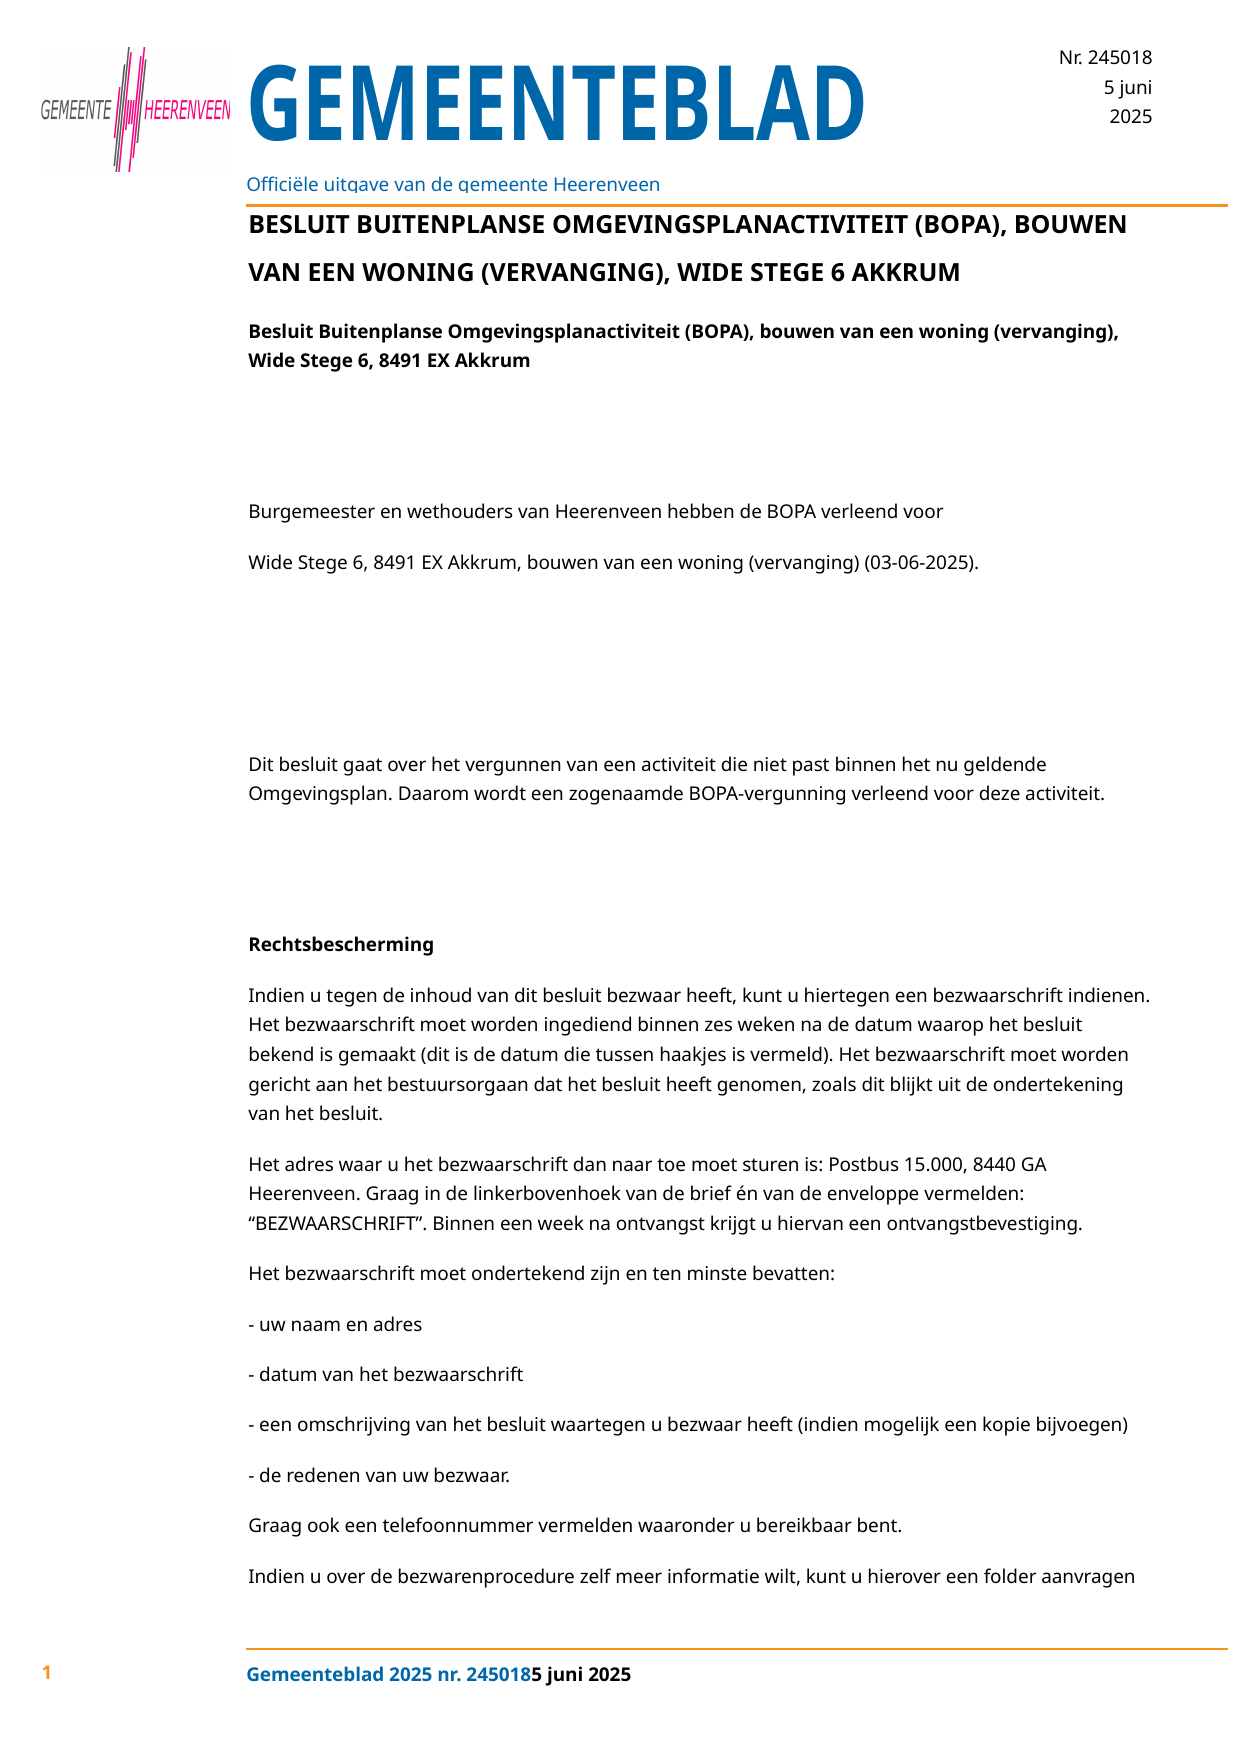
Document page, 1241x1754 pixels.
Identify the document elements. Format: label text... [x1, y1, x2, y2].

text Besluit Buitenplanse Omgevingsplanactiviteit (BOPA), bouwen van een woning (vervanging), Wide Stege 6, 8491 EX Akkrum [248, 318, 1152, 373]
text - een omschrijving van het besluit waartegen u bezwaar heeft (indien mogelijk een kopie bijvoegen) [248, 1412, 1152, 1437]
text - uw naam en adres [248, 1311, 1152, 1337]
text Wide Stege 6, 8491 EX Akkrum, bouwen van een woning (vervanging) (03-06-2025). [248, 549, 1152, 575]
text Dit besluit gaat over het vergunnen van een activiteit die niet past binnen het nu geldende Omgevingsplan. Daarom wordt een zogenaamde BOPA-vergunning verleend voor deze activiteit. [248, 751, 1152, 806]
text Indien u tegen de inhoud van dit besluit bezwaar heeft, kunt u hiertegen een bezwaarschrift indienen. Het bezwaarschrift moet worden ingediend binnen zes weken na de datum waarop het besluit bekend is gemaakt (dit is de datum die tussen haakjes is vermeld). Het bezwaarschrift moet worden gericht aan het bestuursorgaan dat het besluit heeft genomen, zoals dit blijkt uit de ondertekening van het besluit. [248, 982, 1152, 1126]
text - de redenen van uw bezwaar. [248, 1462, 1152, 1488]
text BESLUIT BUITENPLANSE OMGEVINGSPLANACTIVITEIT (BOPA), BOUWEN VAN EEN WONING (VERVANGING), WIDE STEGE 6 AKKRUM [248, 207, 1152, 288]
text Burgemeester en wethouders van Heerenveen hebben de BOPA verleend voor [248, 499, 1152, 524]
text Rechtsbescherming [248, 932, 1152, 957]
text Het bezwaarschrift moet ondertekend zijn en ten minste bevatten: [248, 1260, 1152, 1286]
picture [41, 47, 231, 172]
text - datum van het bezwaarschrift [248, 1361, 1152, 1387]
text Het adres waar u het bezwaarschrift dan naar toe moet sturen is: Postbus 15.000, 8440 GA Heerenveen. Graag in de linkerbovenhoek van de brief én van de enveloppe vermelden: “BEZWAARSCHRIFT”. Binnen een week na ontvangst krijgt u hiervan een ontvangstbevestiging. [248, 1151, 1152, 1236]
text Indien u over de bezwarenprocedure zelf meer informatie wilt, kunt u hierover een folder aanvragen [248, 1563, 1152, 1589]
text Graag ook een telefoonnummer vermelden waaronder u bereikbaar bent. [248, 1512, 1152, 1538]
